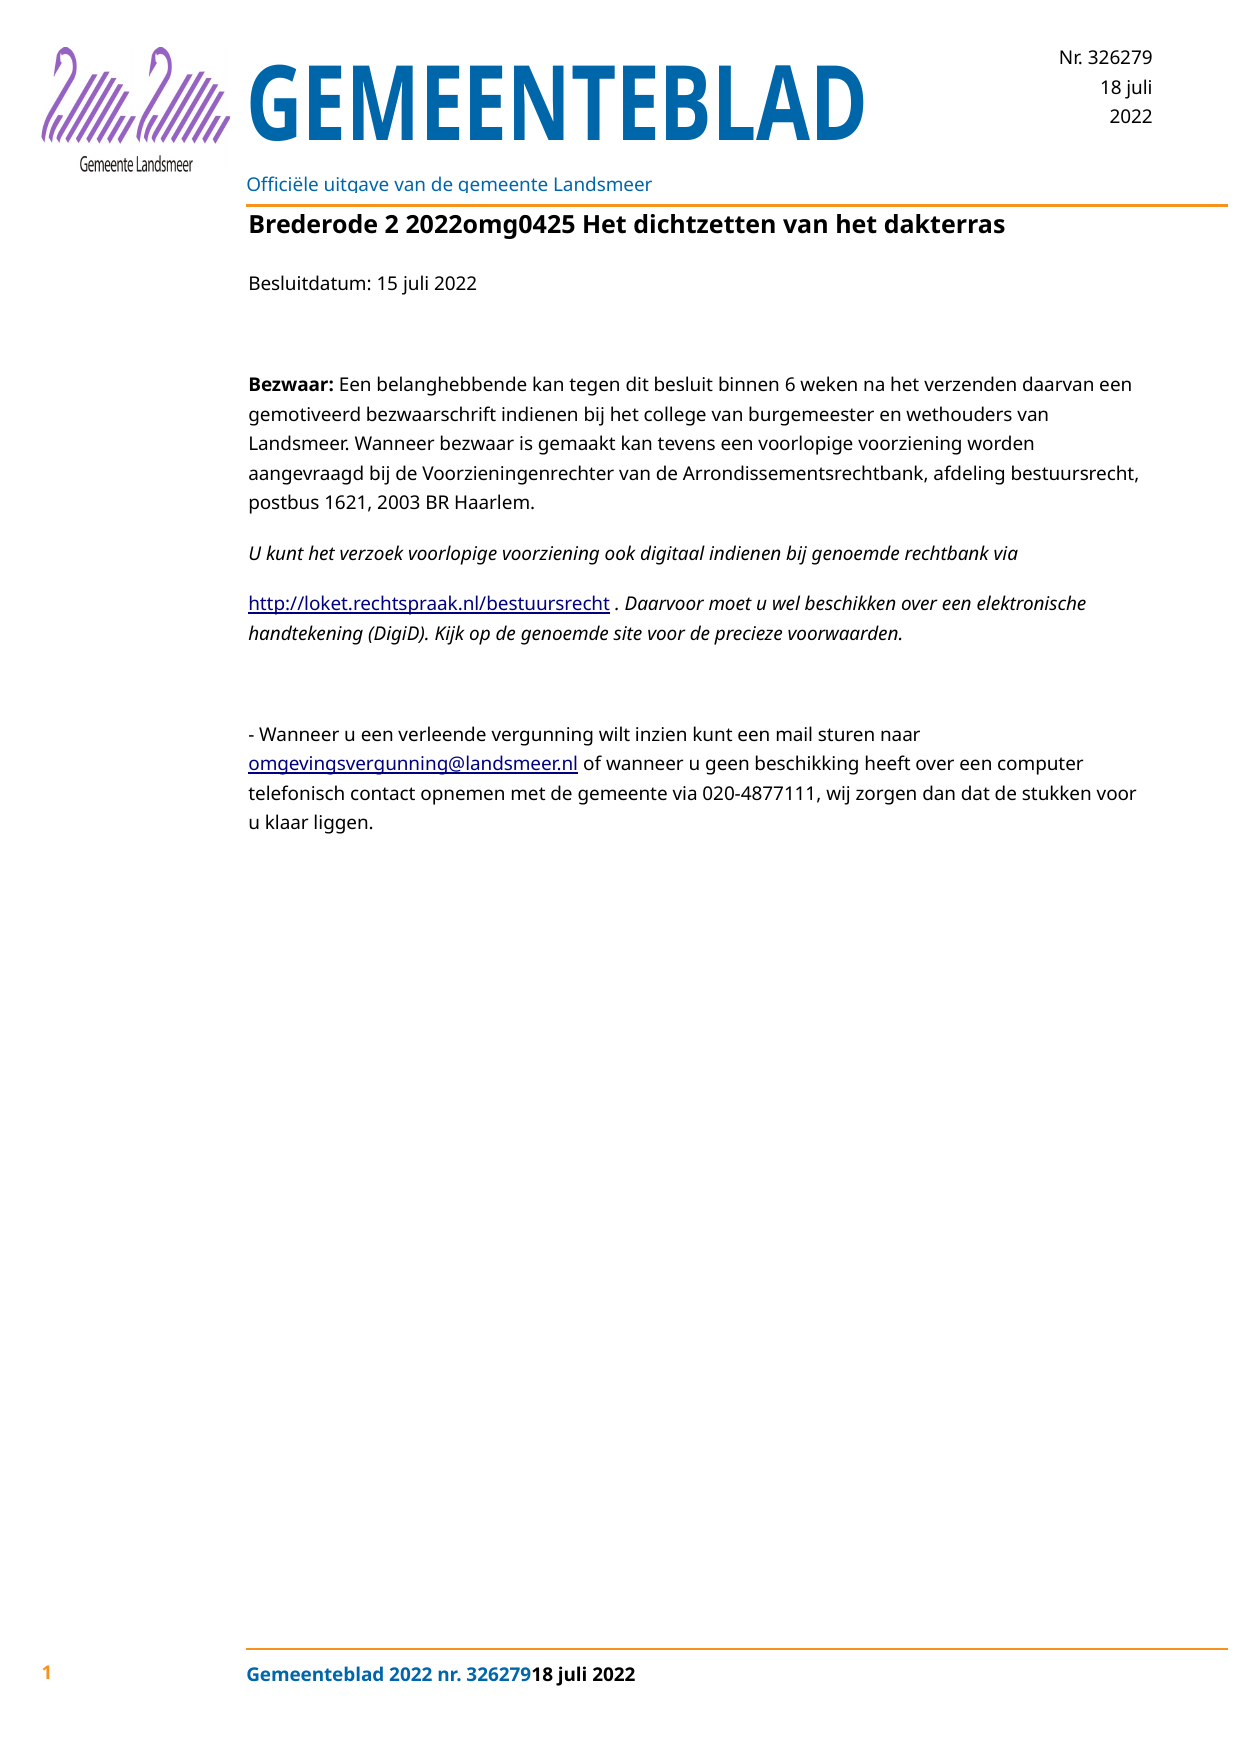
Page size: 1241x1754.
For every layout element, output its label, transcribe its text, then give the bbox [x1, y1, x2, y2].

text U kunt het verzoek voorlopige voorziening ook digitaal indienen bij genoemde rechtbank via [248, 540, 1152, 566]
text Bezwaar: Een belanghebbende kan tegen dit besluit binnen 6 weken na het verzenden daarvan een gemotiveerd bezwaarschrift indienen bij het college van burgemeester en wethouders van Landsmeer. Wanneer bezwaar is gemaakt kan tevens een voorlopige voorziening worden aangevraagd bij de Voorzieningenrechter van de Arrondissementsrechtbank, afdeling bestuursrecht, postbus 1621, 2003 BR Haarlem. [248, 371, 1152, 515]
text - Wanneer u een verleende vergunning wilt inzien kunt een mail sturen naar omgevingsvergunning@landsmeer.nl of wanneer u geen beschikking heeft over een computer telefonisch contact opnemen met de gemeente via 020-4877111, wij zorgen dan dat de stukken voor u klaar liggen. [248, 721, 1152, 835]
text Besluitdatum: 15 juli 2022 [248, 270, 1152, 296]
picture [41, 47, 231, 172]
text http://loket.rechtspraak.nl/bestuursrecht . Daarvoor moet u wel beschikken over een elektronische handtekening (DigiD). Kijk op de genoemde site voor de precieze voorwaarden. [248, 590, 1152, 646]
text Brederode 2 2022omg0425 Het dichtzetten van het dakterras [248, 207, 1152, 241]
